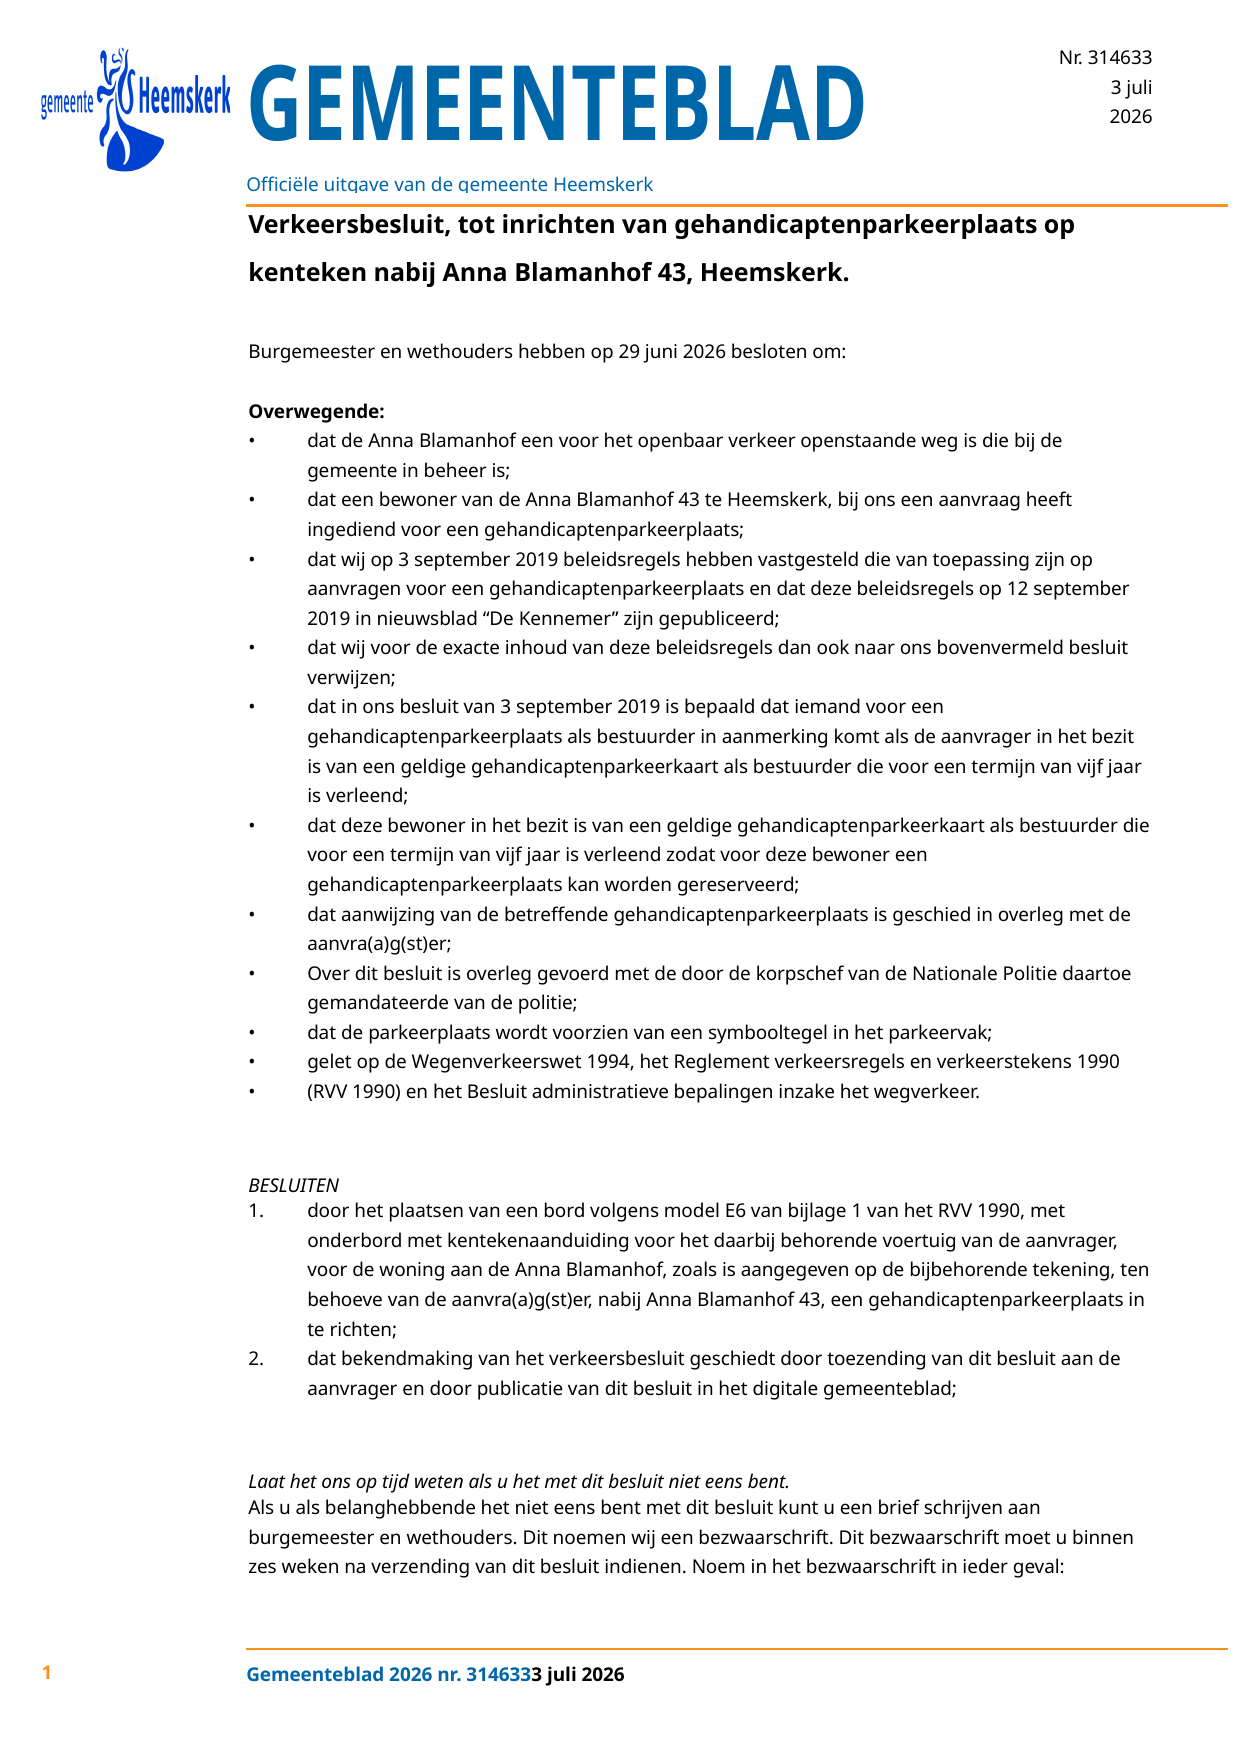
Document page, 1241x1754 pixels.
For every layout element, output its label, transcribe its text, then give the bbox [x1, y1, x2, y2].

list dat aanwijzing van de betreffende gehandicaptenparkeerplaats is geschied in overleg met de aanvra(a)g(st)er; [248, 901, 1152, 956]
list dat bekendmaking van het verkeersbesluit geschiedt door toezending van dit besluit aan de aanvrager en door publicatie van dit besluit in het digitale gemeenteblad; [248, 1345, 1152, 1401]
list gelet op de Wegenverkeerswet 1994, het Reglement verkeersregels en verkeerstekens 1990 [248, 1049, 1152, 1074]
list door het plaatsen van een bord volgens model E6 van bijlage 1 van het RVV 1990, met onderbord met kentekenaanduiding voor het daarbij behorende voertuig van de aanvrager, voor de woning aan de Anna Blamanhof, zoals is aangegeven op de bijbehorende tekening, ten behoeve van de aanvra(a)g(st)er, nabij Anna Blamanhof 43, een gehandicaptenparkeerplaats in te richten; [248, 1197, 1152, 1342]
picture [41, 47, 231, 172]
text Laat het ons op tijd weten als u het met dit besluit niet eens bent. [248, 1468, 1152, 1494]
list dat de Anna Blamanhof een voor het openbaar verkeer openstaande weg is die bij de gemeente in beheer is; [248, 427, 1152, 483]
list Over dit besluit is overleg gevoerd met de door de korpschef van de Nationale Politie daartoe gemandateerde van de politie; [248, 960, 1152, 1015]
text BESLUITEN [248, 1172, 1152, 1197]
list dat wij op 3 september 2019 beleidsregels hebben vastgesteld die van toepassing zijn op aanvragen voor een gehandicaptenparkeerplaats en dat deze beleidsregels op 12 september 2019 in nieuwsblad “De Kennemer” zijn gepubliceerd; [248, 546, 1152, 631]
list dat deze bewoner in het bezit is van een geldige gehandicaptenparkeerkaart als bestuurder die voor een termijn van vijf jaar is verleend zodat voor deze bewoner een gehandicaptenparkeerplaats kan worden gereserveerd; [248, 812, 1152, 897]
list (RVV 1990) en het Besluit administratieve bepalingen inzake het wegverkeer. [248, 1078, 1152, 1104]
list dat de parkeerplaats wordt voorzien van een symbooltegel in het parkeervak; [248, 1019, 1152, 1045]
list dat een bewoner van de Anna Blamanhof 43 te Heemskerk, bij ons een aanvraag heeft ingediend voor een gehandicaptenparkeerplaats; [248, 487, 1152, 542]
list dat in ons besluit van 3 september 2019 is bepaald dat iemand voor een gehandicaptenparkeerplaats als bestuurder in aanmerking komt als de aanvrager in het bezit is van een geldige gehandicaptenparkeerkaart als bestuurder die voor een termijn van vijf jaar is verleend; [248, 694, 1152, 808]
text Overwegende: [248, 398, 1152, 423]
text Burgemeester en wethouders hebben op 29 juni 2026 besloten om: [248, 339, 1152, 364]
list dat wij voor de exacte inhoud van deze beleidsregels dan ook naar ons bovenvermeld besluit verwijzen; [248, 634, 1152, 690]
text Verkeersbesluit, tot inrichten van gehandicaptenparkeerplaats op kenteken nabij Anna Blamanhof 43, Heemskerk. [248, 207, 1152, 288]
text Als u als belanghebbende het niet eens bent met dit besluit kunt u een brief schrijven aan burgemeester en wethouders. Dit noemen wij een bezwaarschrift. Dit bezwaarschrift moet u binnen zes weken na verzending van dit besluit indienen. Noem in het bezwaarschrift in ieder geval: [248, 1494, 1152, 1579]
